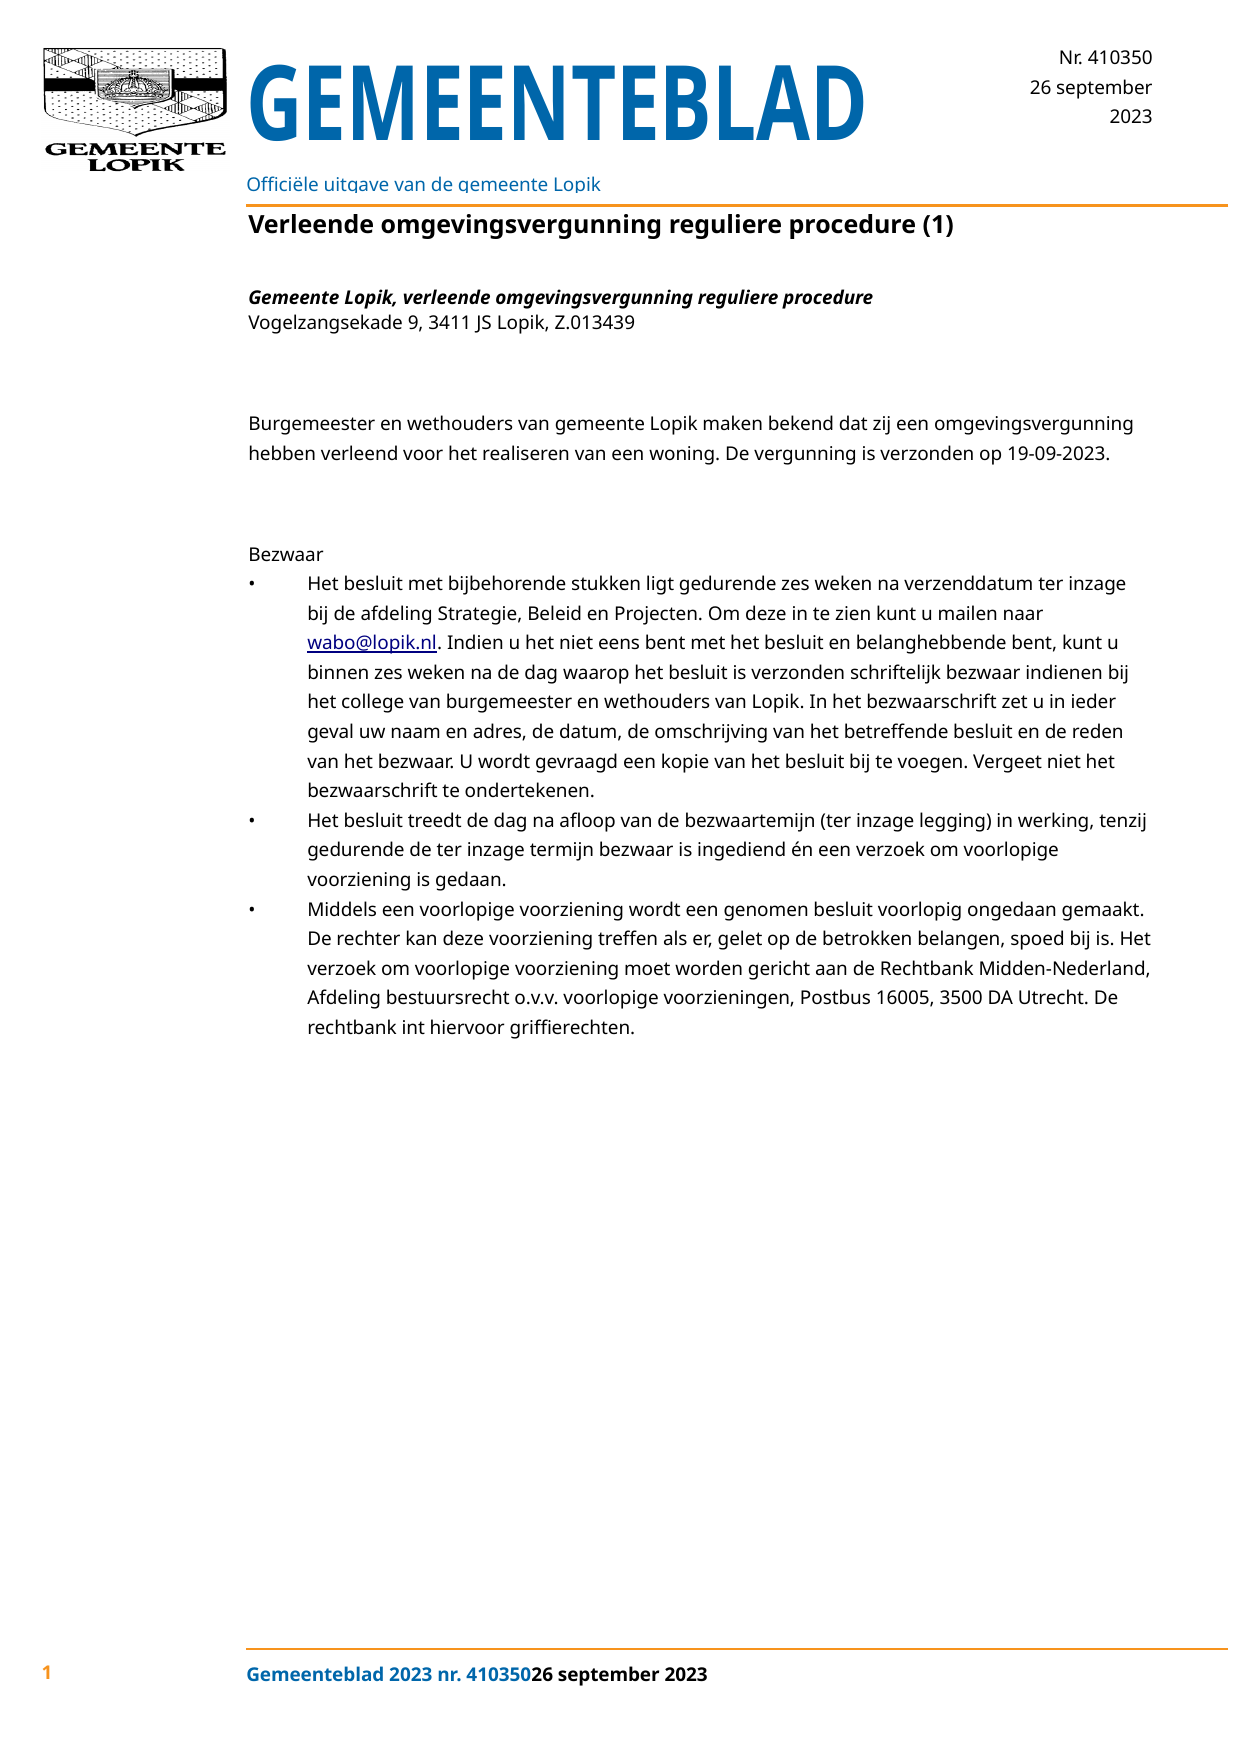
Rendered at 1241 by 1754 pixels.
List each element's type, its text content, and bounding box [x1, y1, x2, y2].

text Burgemeester en wethouders van gemeente Lopik maken bekend dat zij een omgevingsvergunning hebben verleend voor het realiseren van een woning. De vergunning is verzonden op 19-09-2023. [248, 410, 1152, 466]
text Gemeente Lopik, verleende omgevingsvergunning reguliere procedure [248, 284, 1152, 309]
list Het besluit met bijbehorende stukken ligt gedurende zes weken na verzenddatum ter inzage bij de afdeling Strategie, Beleid en Projecten. Om deze in te zien kunt u mailen naar wabo@lopik.nl. Indien u het niet eens bent met het besluit en belanghebbende bent, kunt u binnen zes weken na de dag waarop het besluit is verzonden schriftelijk bezwaar indienen bij het college van burgemeester en wethouders van Lopik. In het bezwaarschrift zet u in ieder geval uw naam en adres, de datum, de omschrijving van het betreffende besluit en de reden van het bezwaar. U wordt gevraagd een kopie van het besluit bij te voegen. Vergeet niet het bezwaarschrift te ondertekenen. [248, 570, 1152, 803]
list Het besluit treedt de dag na afloop van de bezwaartemijn (ter inzage legging) in werking, tenzij gedurende de ter inzage termijn bezwaar is ingediend én een verzoek om voorlopige voorziening is gedaan. [248, 807, 1152, 892]
text Bezwaar [248, 541, 1152, 567]
text Vogelzangsekade 9, 3411 JS Lopik, Z.013439 [248, 309, 1152, 335]
list Middels een voorlopige voorziening wordt een genomen besluit voorlopig ongedaan gemaakt. De rechter kan deze voorziening treffen als er, gelet op de betrokken belangen, spoed bij is. Het verzoek om voorlopige voorziening moet worden gericht aan de Rechtbank Midden-Nederland, Afdeling bestuursrecht o.v.v. voorlopige voorzieningen, Postbus 16005, 3500 DA Utrecht. De rechtbank int hiervoor griffierechten. [248, 896, 1152, 1040]
picture [41, 47, 231, 172]
text Verleende omgevingsvergunning reguliere procedure (1) [248, 207, 1152, 241]
